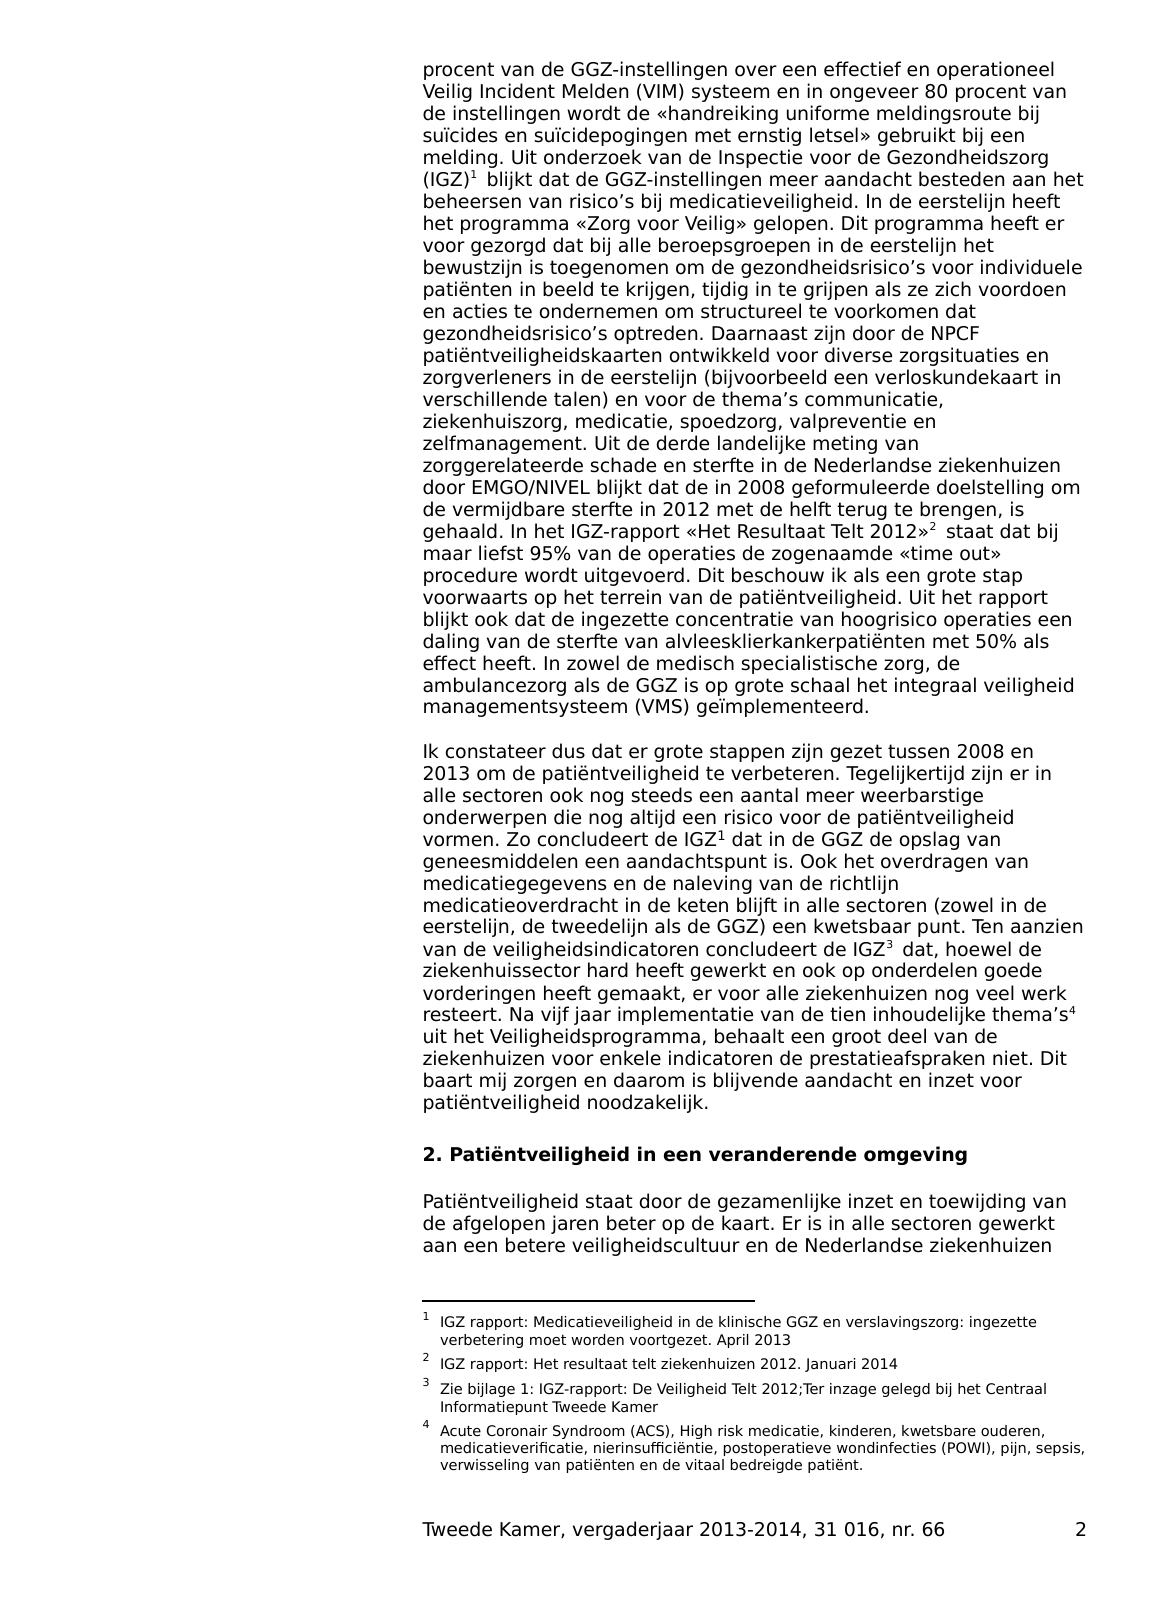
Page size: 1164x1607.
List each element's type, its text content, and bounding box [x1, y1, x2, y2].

text procent van de GGZ-instellingen over een effectief en operationeel Veilig Incident Melden (VIM) systeem en in ongeveer 80 procent van de instellingen wordt de «handreiking uniforme meldingsroute bij suïcides en suïcidepogingen met ernstig letsel» gebruikt bij een melding. Uit onderzoek van de Inspectie voor de Gezondheidszorg (IGZ) blijkt dat de GGZ-instellingen meer aandacht besteden aan het beheersen van risico’s bij medicatieveiligheid. In de eerstelijn heeft het programma «Zorg voor Veilig» gelopen. Dit programma heeft er voor gezorgd dat bij alle beroepsgroepen in de eerstelijn het bewustzijn is toegenomen om de gezondheidsrisico’s voor individuele patiënten in beeld te krijgen, tijdig in te grijpen als ze zich voordoen en acties te ondernemen om structureel te voorkomen dat gezondheidsrisico’s optreden. Daarnaast zijn door de NPCF patiëntveiligheidskaarten ontwikkeld voor diverse zorgsituaties en zorgverleners in de eerstelijn (bijvoorbeeld een verloskundekaart in verschillende talen) en voor de thema’s communicatie, ziekenhuiszorg, medicatie, spoedzorg, valpreventie en zelfmanagement. Uit de derde landelijke meting van zorggerelateerde schade en sterfte in de Nederlandse ziekenhuizen door EMGO/NIVEL blijkt dat de in 2008 geformuleerde doelstelling om de vermijdbare sterfte in 2012 met de helft terug te brengen, is gehaald. In het IGZ-rapport «Het Resultaat Telt 2012» staat dat bij maar liefst 95% van de operaties de zogenaamde «time out» procedure wordt uitgevoerd. Dit beschouw ik als een grote stap voorwaarts op het terrein van de patiëntveiligheid. Uit het rapport blijkt ook dat de ingezette concentratie van hoogrisico operaties een daling van de sterfte van alvleesklierkankerpatiënten met 50% als effect heeft. In zowel de medisch specialistische zorg, de ambulancezorg als de GGZ is op grote schaal het integraal veiligheid managementsysteem (VMS) geïmplementeerd. [422, 59, 1087, 718]
text IGZ rapport: Medicatieveiligheid in de klinische GGZ en verslavingszorg: ingezette verbetering moet worden voortgezet. April 2013 [422, 1310, 1087, 1349]
text Acute Coronair Syndroom (ACS), High risk medicatie, kinderen, kwetsbare ouderen, medicatieverificatie, nierinsufficiëntie, postoperatieve wondinfecties (POWI), pijn, sepsis, verwisseling van patiënten en de vitaal bedreigde patiënt. [422, 1418, 1087, 1474]
text IGZ rapport: Het resultaat telt ziekenhuizen 2012. Januari 2014 [422, 1352, 1087, 1374]
text Patiëntveiligheid staat door de gezamenlijke inzet en toewijding van de afgelopen jaren beter op de kaart. Er is in alle sectoren gewerkt aan een betere veiligheidscultuur en de Nederlandse ziekenhuizen [422, 1191, 1087, 1257]
text Ik constateer dus dat er grote stappen zijn gezet tussen 2008 en 2013 om de patiëntveiligheid te verbeteren. Tegelijkertijd zijn er in alle sectoren ook nog steeds een aantal meer weerbarstige onderwerpen die nog altijd een risico voor de patiëntveiligheid vormen. Zo concludeert de IGZ1 dat in de GGZ de opslag van geneesmiddelen een aandachtspunt is. Ook het overdragen van medicatiegegevens en de naleving van de richtlijn medicatieoverdracht in de keten blijft in alle sectoren (zowel in de eerstelijn, de tweedelijn als de GGZ) een kwetsbaar punt. Ten aanzien van de veiligheidsindicatoren concludeert de IGZ dat, hoewel de ziekenhuissector hard heeft gewerkt en ook op onderdelen goede vorderingen heeft gemaakt, er voor alle ziekenhuizen nog veel werk resteert. Na vijf jaar implementatie van de tien inhoudelijke thema’s uit het Veiligheidsprogramma, behaalt een groot deel van de ziekenhuizen voor enkele indicatoren de prestatieafspraken niet. Dit baart mij zorgen en daarom is blijvende aandacht en inzet voor patiëntveiligheid noodzakelijk. [422, 741, 1087, 1114]
text Zie bijlage 1: IGZ-rapport: De Veiligheid Telt 2012;Ter inzage gelegd bij het Centraal Informatiepunt Tweede Kamer [422, 1377, 1087, 1416]
subtitle 2. Patiëntveiligheid in een veranderende omgeving [422, 1144, 1087, 1166]
